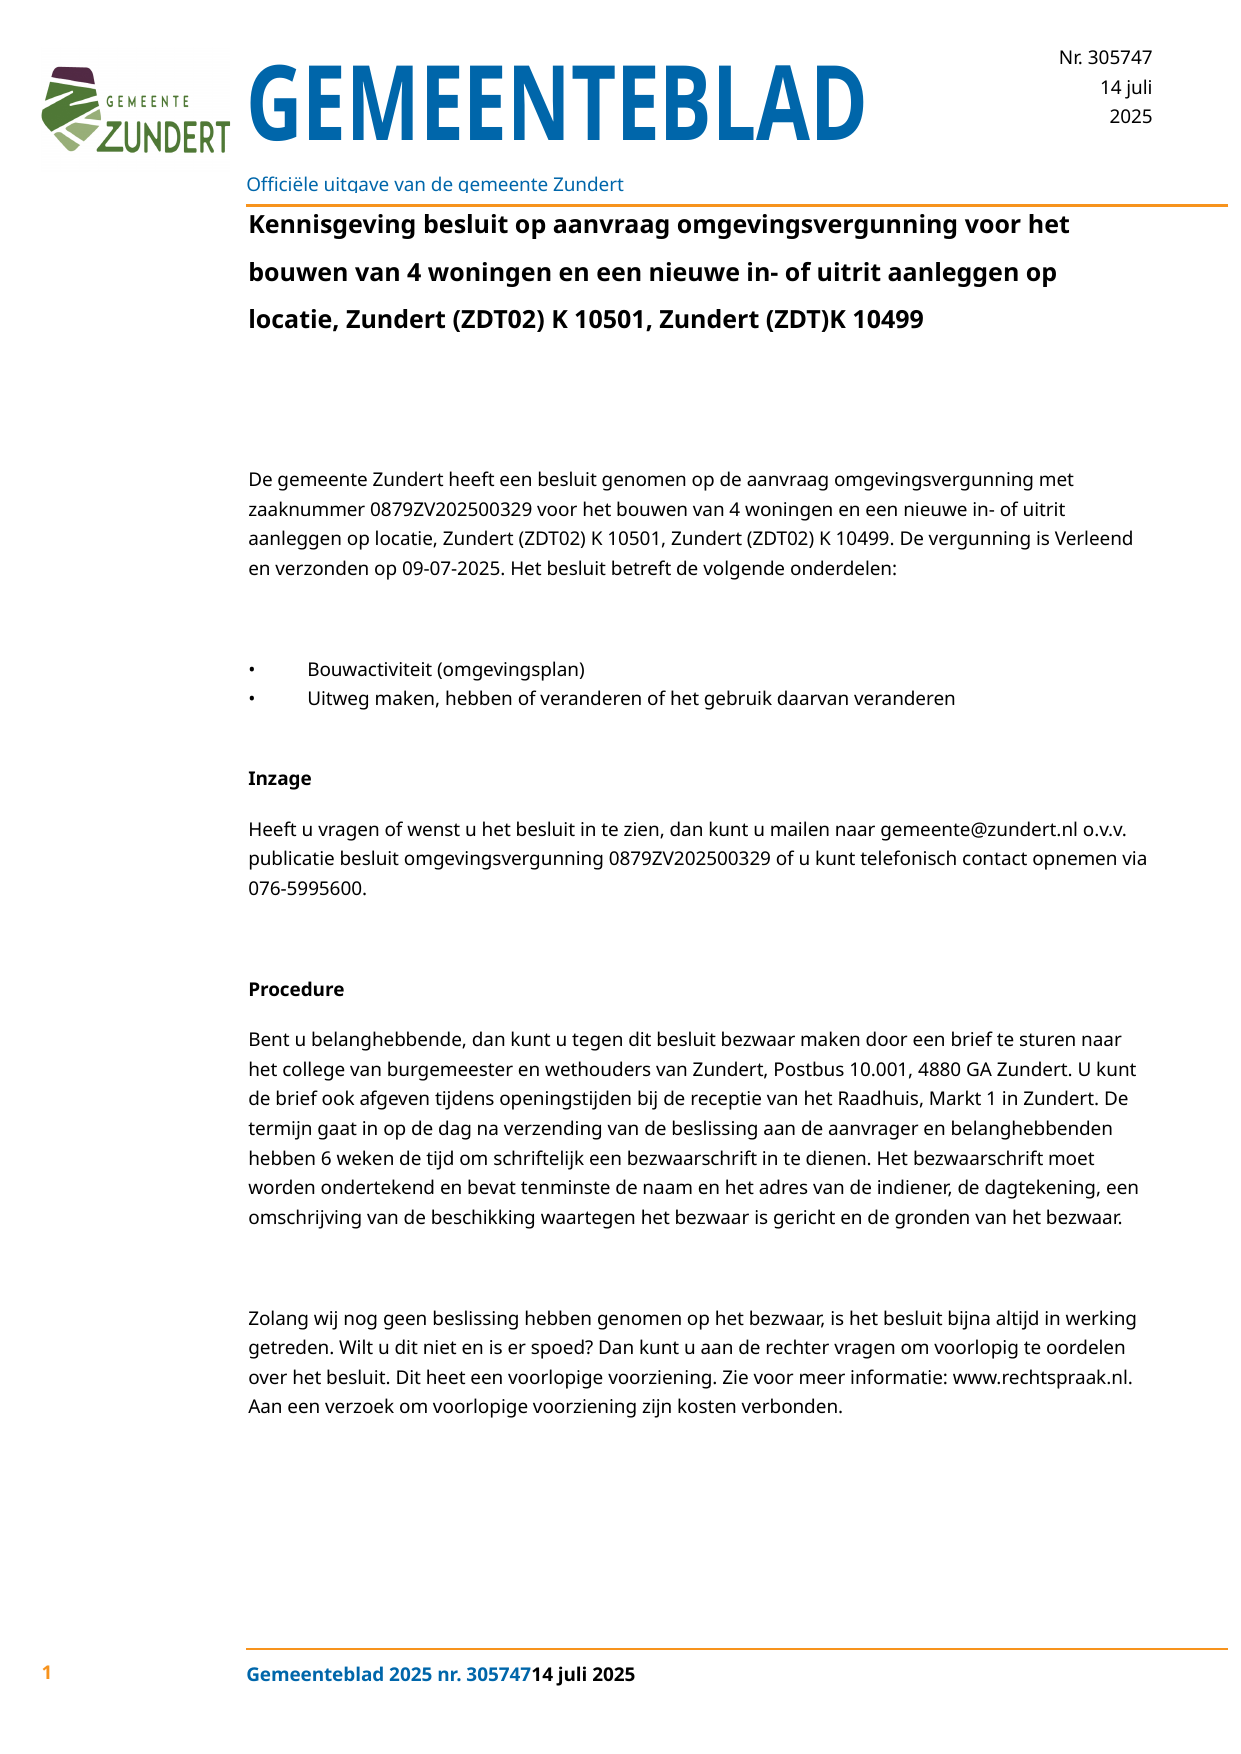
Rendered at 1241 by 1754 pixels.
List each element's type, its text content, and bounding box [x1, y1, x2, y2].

list Bouwactiviteit (omgevingsplan) [248, 656, 1152, 682]
text Bent u belanghebbende, dan kunt u tegen dit besluit bezwaar maken door een brief te sturen naar het college van burgemeester en wethouders van Zundert, Postbus 10.001, 4880 GA Zundert. U kunt de brief ook afgeven tijdens openingstijden bij de receptie van het Raadhuis, Markt 1 in Zundert. De termijn gaat in op de dag na verzending van de beslissing aan de aanvrager en belanghebbenden hebben 6 weken de tijd om schriftelijk een bezwaarschrift in te dienen. Het bezwaarschrift moet worden ondertekend en bevat tenminste de naam en het adres van de indiener, de dagtekening, een omschrijving van de beschikking waartegen het bezwaar is gericht en de gronden van het bezwaar. [248, 1026, 1152, 1229]
text De gemeente Zundert heeft een besluit genomen op de aanvraag omgevingsvergunning met zaaknummer 0879ZV202500329 voor het bouwen van 4 woningen en een nieuwe in- of uitrit aanleggen op locatie, Zundert (ZDT02) K 10501, Zundert (ZDT02) K 10499. De vergunning is Verleend en verzonden op 09-07-2025. Het besluit betreft de volgende onderdelen: [248, 466, 1152, 581]
text Heeft u vragen of wenst u het besluit in te zien, dan kunt u mailen naar gemeente@zundert.nl o.v.v. publicatie besluit omgevingsvergunning 0879ZV202500329 of u kunt telefonisch contact opnemen via 076-5995600. [248, 816, 1152, 901]
text Inzage [248, 766, 1152, 791]
list Uitweg maken, hebben of veranderen of het gebruik daarvan veranderen [248, 686, 1152, 711]
text Kennisgeving besluit op aanvraag omgevingsvergunning voor het bouwen van 4 woningen en een nieuwe in- of uitrit aanleggen op locatie, Zundert (ZDT02) K 10501, Zundert (ZDT)K 10499 [248, 207, 1152, 336]
text Zolang wij nog geen beslissing hebben genomen op het bezwaar, is het besluit bijna altijd in werking getreden. Wilt u dit niet en is er spoed? Dan kunt u aan de rechter vragen om voorlopig te oordelen over het besluit. Dit heet een voorlopige voorziening. Zie voor meer informatie: www.rechtspraak.nl. Aan een verzoek om voorlopige voorziening zijn kosten verbonden. [248, 1305, 1152, 1419]
text Procedure [248, 976, 1152, 1002]
picture [41, 47, 231, 172]
